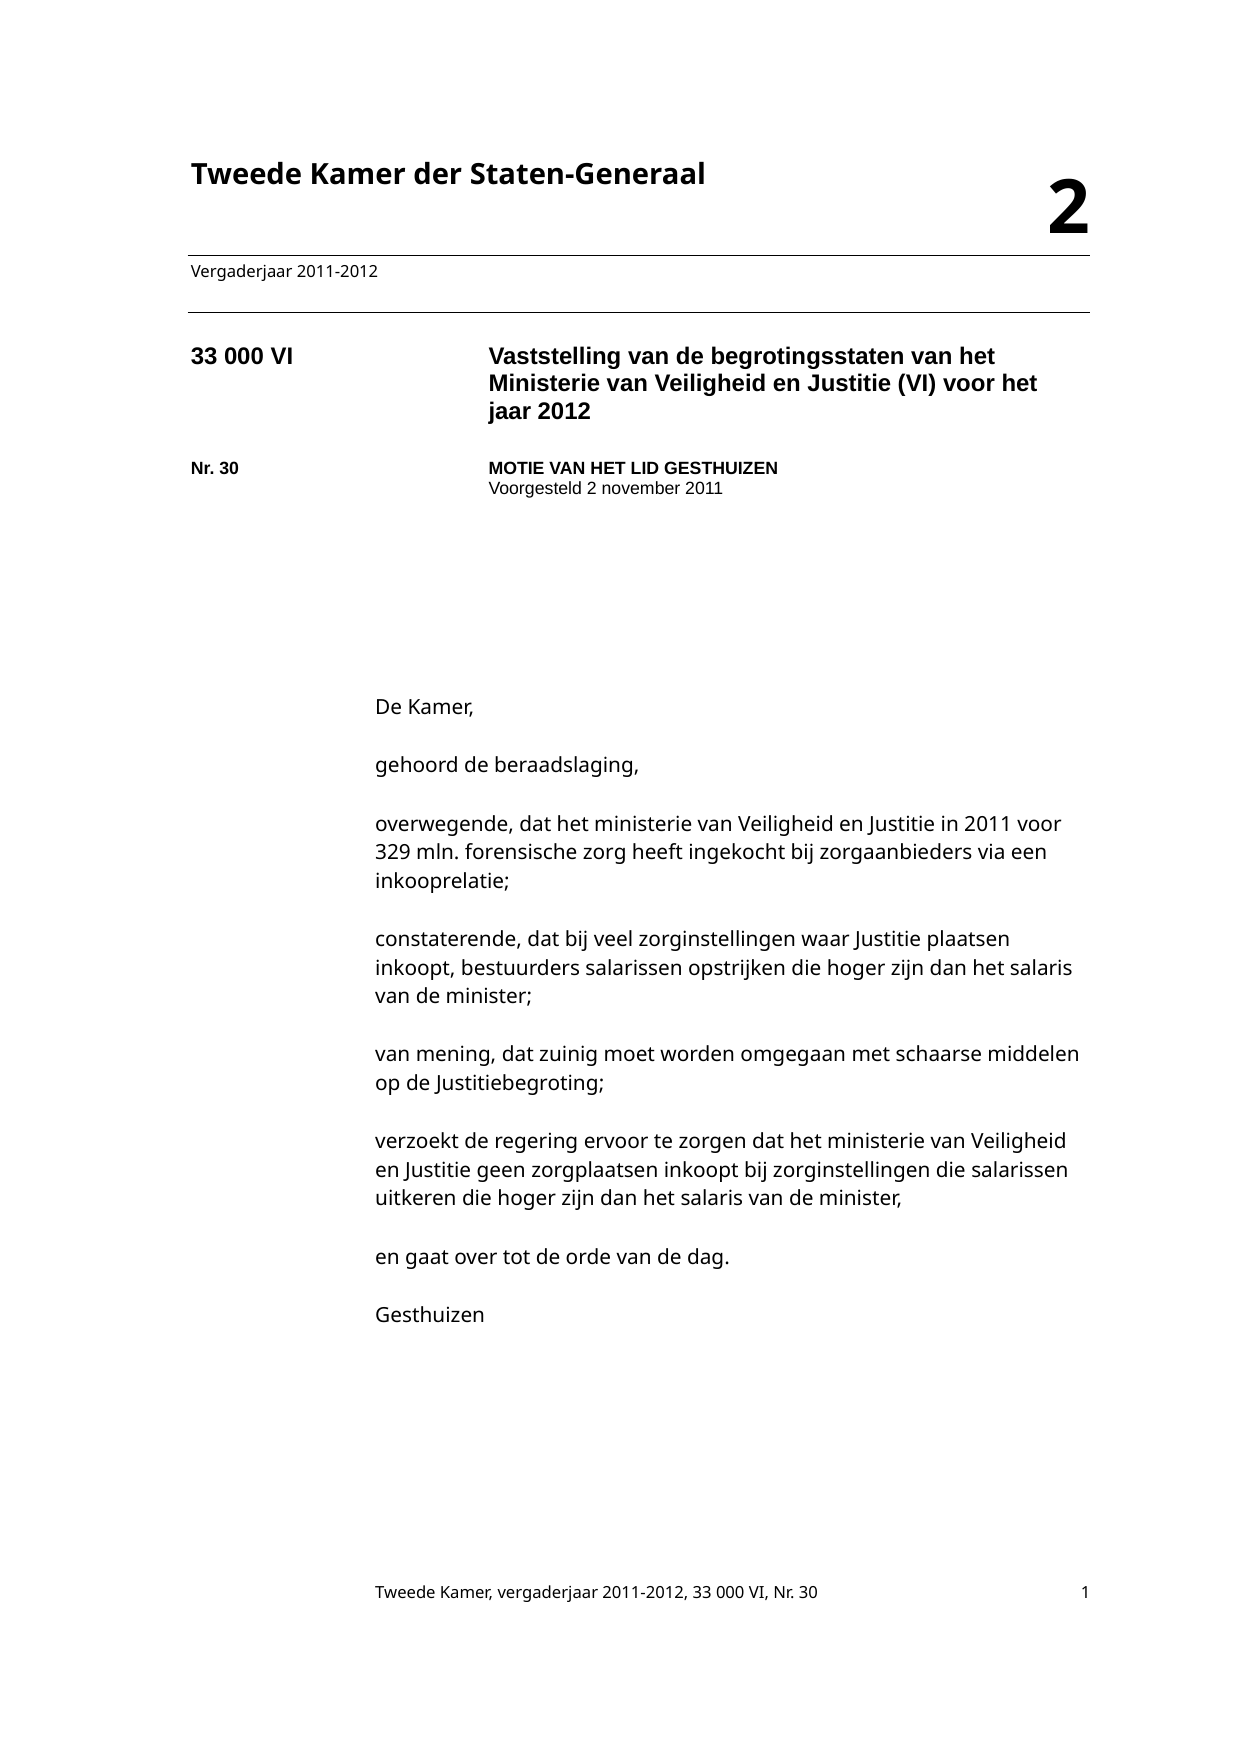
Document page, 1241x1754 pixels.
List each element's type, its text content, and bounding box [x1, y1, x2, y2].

text overwegende, dat het ministerie van Veiligheid en Justitie in 2011 voor 329 mln. forensische zorg heeft ingekocht bij zorgaanbieders via een inkooprelatie; [375, 809, 1090, 894]
table_cell [188, 313, 485, 339]
text Gesthuizen [375, 1300, 1090, 1329]
table_header Tweede Kamer der Staten-Generaal [188, 150, 909, 255]
table_cell MOTIE VAN HET LID GESTHUIZEN Voorgesteld 2 november 2011 [485, 455, 1090, 573]
table_cell Nr. 30 [188, 455, 485, 573]
table_header 2 [910, 150, 1090, 255]
table_cell [485, 313, 1090, 339]
text constaterende, dat bij veel zorginstellingen waar Justitie plaatsen inkoopt, bestuurders salarissen opstrijken die hoger zijn dan het salaris van de minister; [375, 924, 1090, 1009]
text van mening, dat zuinig moet worden omgegaan met schaarse middelen op de Justitiebegroting; [375, 1039, 1090, 1096]
table_cell Vaststelling van de begrotingsstaten van het Ministerie van Veiligheid en Justitie (VI) voor het jaar 2012 [485, 339, 1090, 454]
table_cell 33 000 VI [188, 339, 485, 454]
table_cell [485, 256, 1090, 312]
text De Kamer, [375, 692, 1090, 721]
table_cell Vergaderjaar 2011-2012 [188, 256, 485, 312]
text verzoekt de regering ervoor te zorgen dat het ministerie van Veiligheid en Justitie geen zorgplaatsen inkoopt bij zorginstellingen die salarissen uitkeren die hoger zijn dan het salaris van de minister, [375, 1126, 1090, 1212]
text en gaat over tot de orde van de dag. [375, 1242, 1090, 1270]
text gehoord de beraadslaging, [375, 751, 1090, 779]
